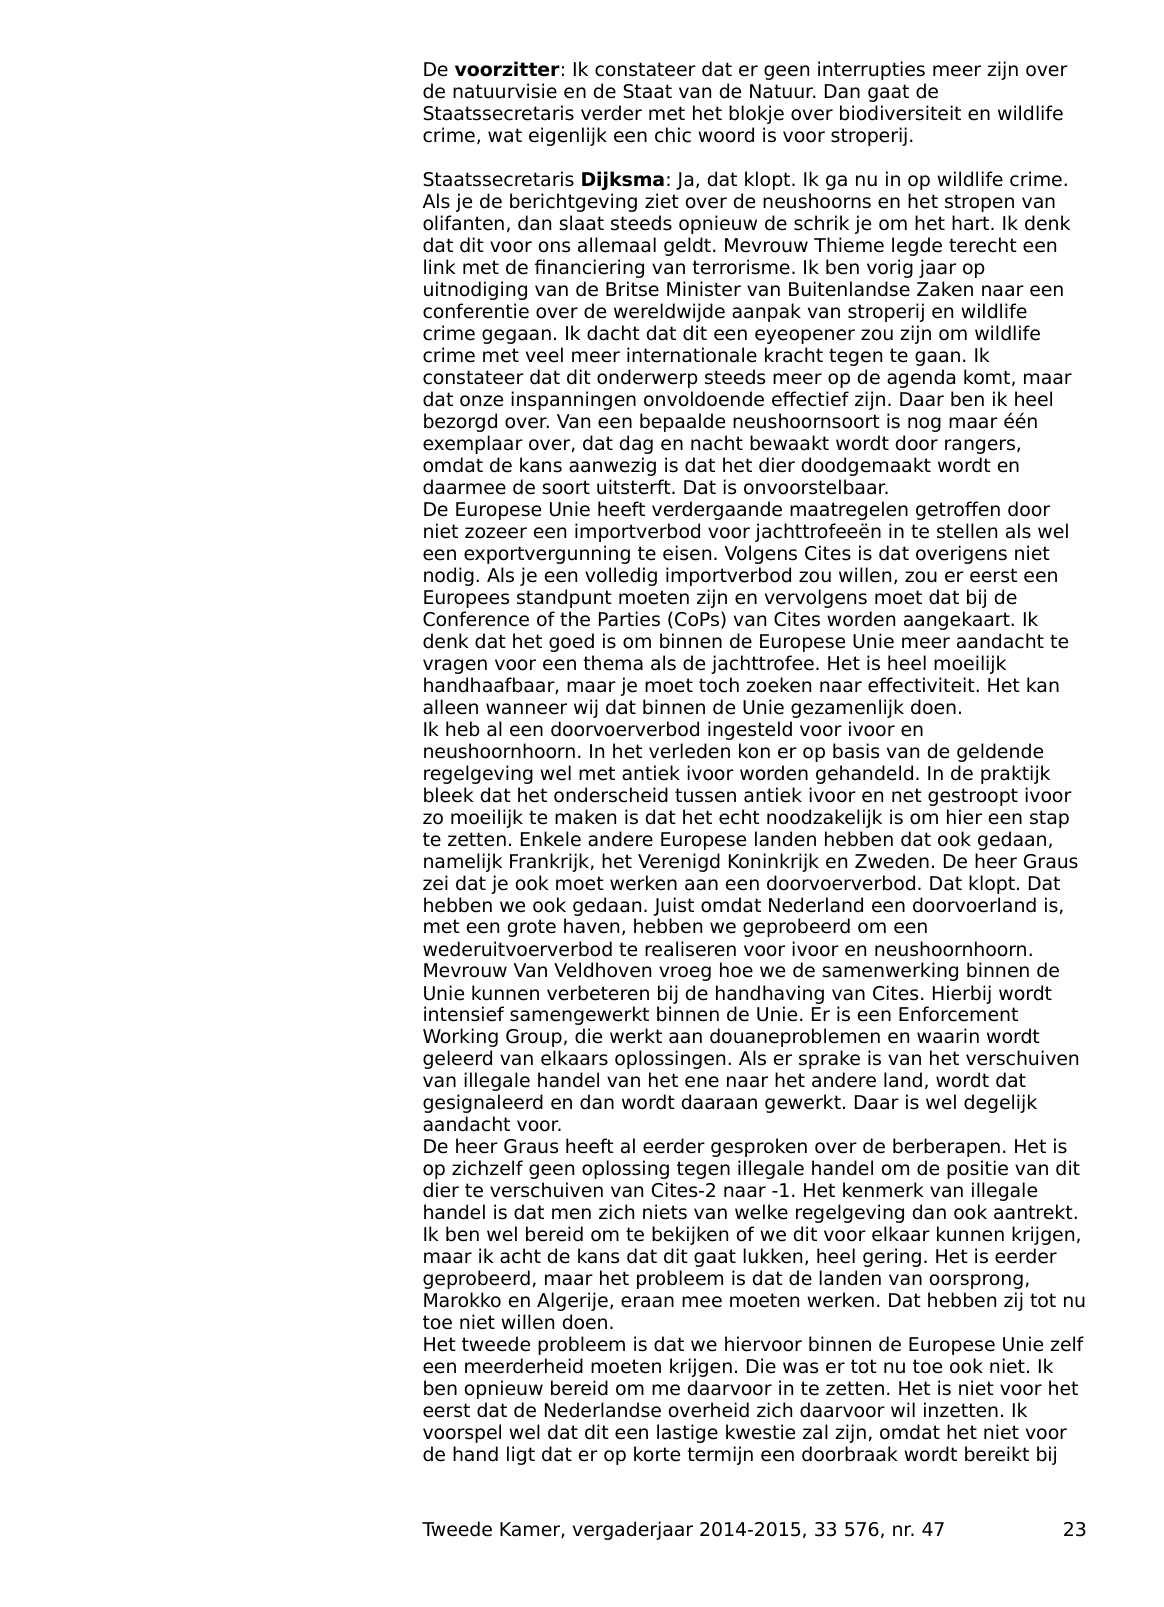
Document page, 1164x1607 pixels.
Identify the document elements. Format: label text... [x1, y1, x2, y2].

text Ik heb al een doorvoerverbod ingesteld voor ivoor en neushoornhoorn. In het verleden kon er op basis van de geldende regelgeving wel met antiek ivoor worden gehandeld. In de praktijk bleek dat het onderscheid tussen antiek ivoor en net gestroopt ivoor zo moeilijk te maken is dat het echt noodzakelijk is om hier een stap te zetten. Enkele andere Europese landen hebben dat ook gedaan, namelijk Frankrijk, het Verenigd Koninkrijk en Zweden. De heer Graus zei dat je ook moet werken aan een doorvoerverbod. Dat klopt. Dat hebben we ook gedaan. Juist omdat Nederland een doorvoerland is, met een grote haven, hebben we geprobeerd om een wederuitvoerverbod te realiseren voor ivoor en neushoornhoorn. [422, 719, 1087, 960]
text Staatssecretaris Dijksma: Ja, dat klopt. Ik ga nu in op wildlife crime. Als je de berichtgeving ziet over de neushoorns en het stropen van olifanten, dan slaat steeds opnieuw de schrik je om het hart. Ik denk dat dit voor ons allemaal geldt. Mevrouw Thieme legde terecht een link met de financiering van terrorisme. Ik ben vorig jaar op uitnodiging van de Britse Minister van Buitenlandse Zaken naar een conferentie over de wereldwijde aanpak van stroperij en wildlife crime gegaan. Ik dacht dat dit een eyeopener zou zijn om wildlife crime met veel meer internationale kracht tegen te gaan. Ik constateer dat dit onderwerp steeds meer op de agenda komt, maar dat onze inspanningen onvoldoende effectief zijn. Daar ben ik heel bezorgd over. Van een bepaalde neushoornsoort is nog maar één exemplaar over, dat dag en nacht bewaakt wordt door rangers, omdat de kans aanwezig is dat het dier doodgemaakt wordt en daarmee de soort uitsterft. Dat is onvoorstelbaar. [422, 169, 1087, 499]
text Het tweede probleem is dat we hiervoor binnen de Europese Unie zelf een meerderheid moeten krijgen. Die was er tot nu toe ook niet. Ik ben opnieuw bereid om me daarvoor in te zetten. Het is niet voor het eerst dat de Nederlandse overheid zich daarvoor wil inzetten. Ik voorspel wel dat dit een lastige kwestie zal zijn, omdat het niet voor de hand ligt dat er op korte termijn een doorbraak wordt bereikt bij [422, 1334, 1087, 1466]
text De heer Graus heeft al eerder gesproken over de berberapen. Het is op zichzelf geen oplossing tegen illegale handel om de positie van dit dier te verschuiven van Cites-2 naar -1. Het kenmerk van illegale handel is dat men zich niets van welke regelgeving dan ook aantrekt. Ik ben wel bereid om te bekijken of we dit voor elkaar kunnen krijgen, maar ik acht de kans dat dit gaat lukken, heel gering. Het is eerder geprobeerd, maar het probleem is dat de landen van oorsprong, Marokko en Algerije, eraan mee moeten werken. Dat hebben zij tot nu toe niet willen doen. [422, 1136, 1087, 1334]
text Mevrouw Van Veldhoven vroeg hoe we de samenwerking binnen de Unie kunnen verbeteren bij de handhaving van Cites. Hierbij wordt intensief samengewerkt binnen de Unie. Er is een Enforcement Working Group, die werkt aan douaneproblemen en waarin wordt geleerd van elkaars oplossingen. Als er sprake is van het verschuiven van illegale handel van het ene naar het andere land, wordt dat gesignaleerd en dan wordt daaraan gewerkt. Daar is wel degelijk aandacht voor. [422, 960, 1087, 1136]
text De Europese Unie heeft verdergaande maatregelen getroffen door niet zozeer een importverbod voor jachttrofeeën in te stellen als wel een exportvergunning te eisen. Volgens Cites is dat overigens niet nodig. Als je een volledig importverbod zou willen, zou er eerst een Europees standpunt moeten zijn en vervolgens moet dat bij de Conference of the Parties (CoPs) van Cites worden aangekaart. Ik denk dat het goed is om binnen de Europese Unie meer aandacht te vragen voor een thema als de jachttrofee. Het is heel moeilijk handhaafbaar, maar je moet toch zoeken naar effectiviteit. Het kan alleen wanneer wij dat binnen de Unie gezamenlijk doen. [422, 499, 1087, 719]
text De voorzitter: Ik constateer dat er geen interrupties meer zijn over de natuurvisie en de Staat van de Natuur. Dan gaat de Staatssecretaris verder met het blokje over biodiversiteit en wildlife crime, wat eigenlijk een chic woord is voor stroperij. [422, 59, 1087, 147]
